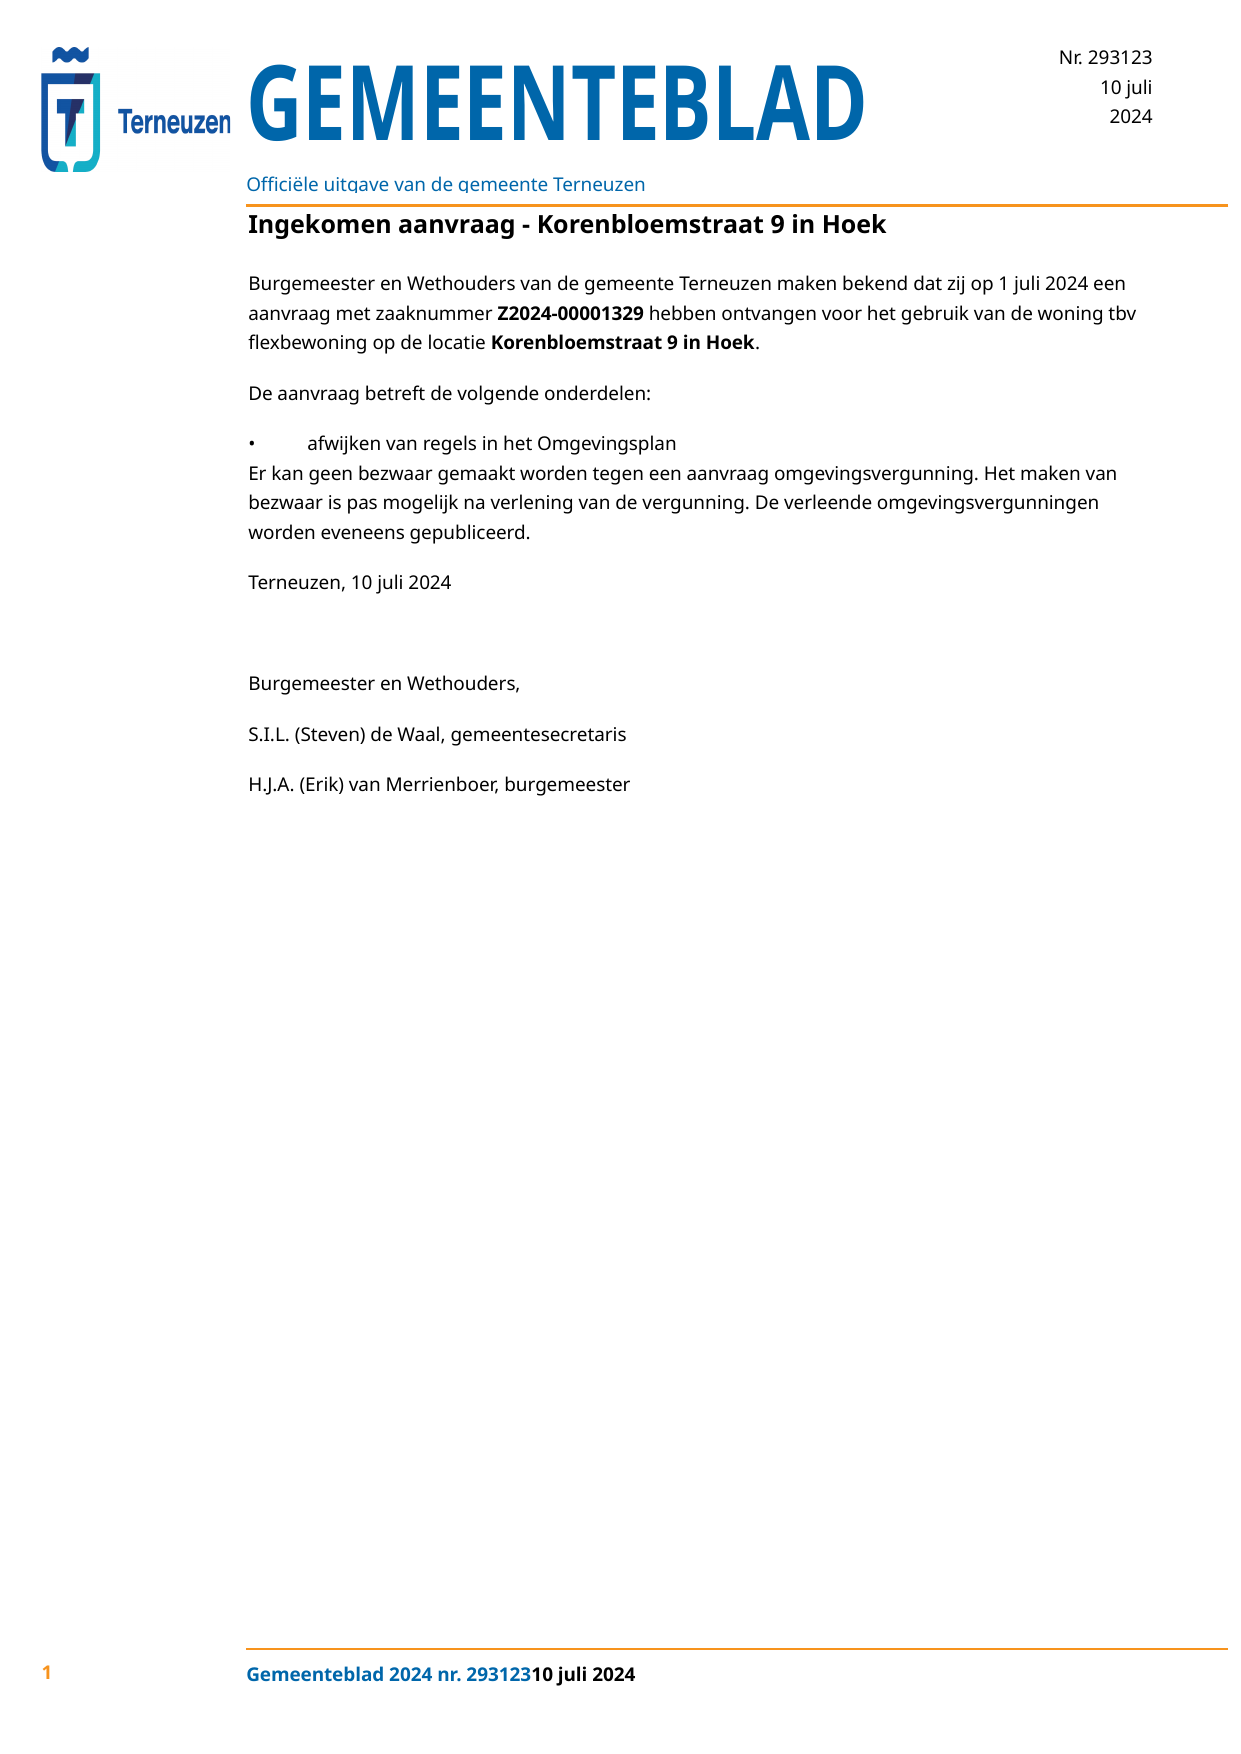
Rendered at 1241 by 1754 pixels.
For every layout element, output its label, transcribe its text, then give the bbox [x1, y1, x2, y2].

text Burgemeester en Wethouders van de gemeente Terneuzen maken bekend dat zij op 1 juli 2024 een aanvraag met zaaknummer Z2024-00001329 hebben ontvangen voor het gebruik van de woning tbv flexbewoning op de locatie Korenbloemstraat 9 in Hoek. [248, 270, 1152, 355]
list afwijken van regels in het Omgevingsplan [248, 430, 1152, 456]
text H.J.A. (Erik) van Merrienboer, burgemeester [248, 771, 1152, 797]
text Burgemeester en Wethouders, [248, 670, 1152, 696]
picture [41, 47, 231, 172]
text Er kan geen bezwaar gemaakt worden tegen een aanvraag omgevingsvergunning. Het maken van bezwaar is pas mogelijk na verlening van de vergunning. De verleende omgevingsvergunningen worden eveneens gepubliceerd. [248, 460, 1152, 545]
text De aanvraag betreft de volgende onderdelen: [248, 380, 1152, 406]
text Terneuzen, 10 juli 2024 [248, 569, 1152, 595]
text Ingekomen aanvraag - Korenbloemstraat 9 in Hoek [248, 207, 1152, 241]
text S.I.L. (Steven) de Waal, gemeentesecretaris [248, 721, 1152, 746]
